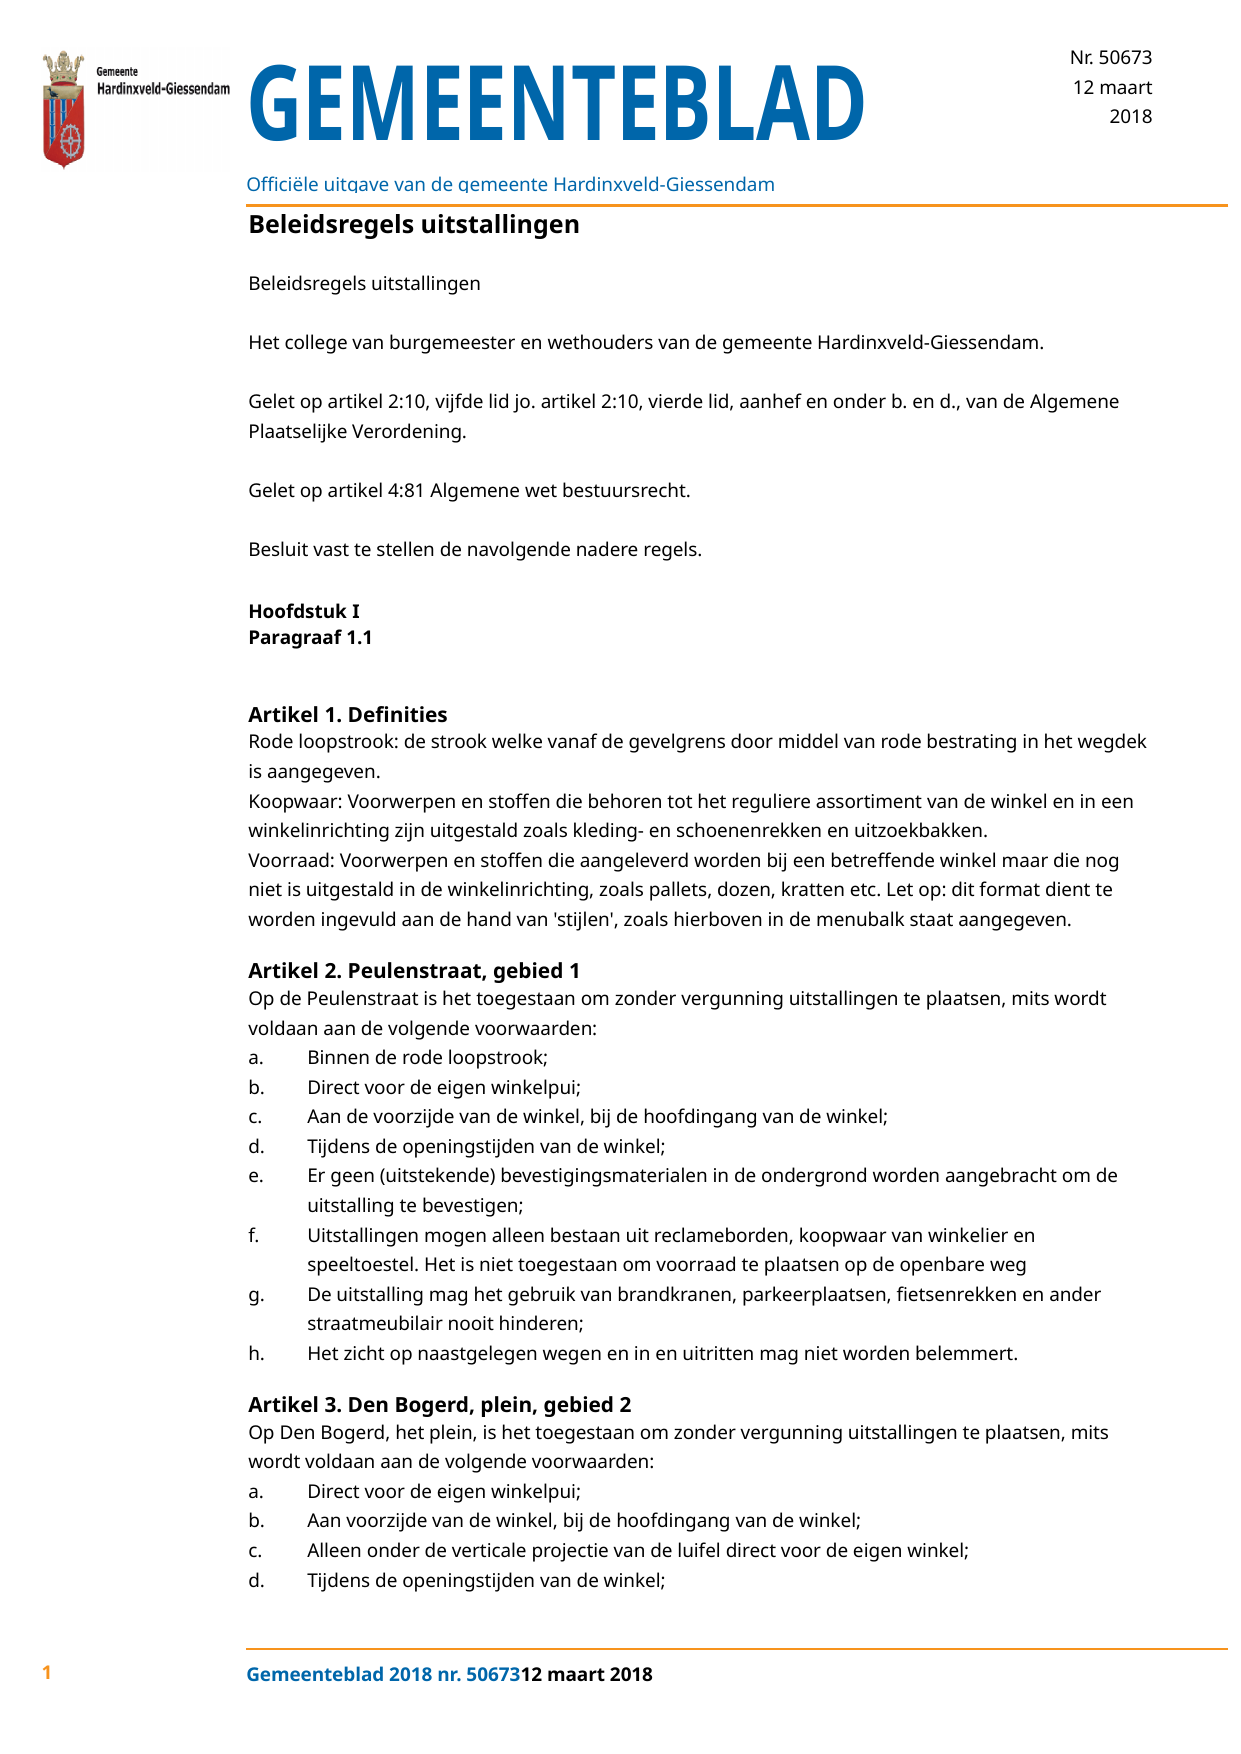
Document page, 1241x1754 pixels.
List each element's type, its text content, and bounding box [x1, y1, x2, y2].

text Besluit vast te stellen de navolgende nadere regels. [248, 537, 1152, 562]
text Hoofdstuk I [248, 596, 1152, 624]
list Alleen onder de verticale projectie van de luifel direct voor de eigen winkel; [248, 1537, 1152, 1563]
list Er geen (uitstekende) bevestigingsmaterialen in de ondergrond worden aangebracht om de uitstalling te bevestigen; [248, 1163, 1152, 1218]
text Beleidsregels uitstallingen [248, 270, 1152, 296]
text Gelet op artikel 2:10, vijfde lid jo. artikel 2:10, vierde lid, aanhef en onder b. en d., van de Algemene Plaatselijke Verordening. [248, 389, 1152, 444]
text Voorraad: Voorwerpen en stoffen die aangeleverd worden bij een betreffende winkel maar die nog niet is uitgestald in de winkelinrichting, zoals pallets, dozen, kratten etc. Let op: dit format dient te worden ingevuld aan de hand van 'stijlen', zoals hierboven in de menubalk staat aangegeven. [248, 847, 1152, 932]
list Tijdens de openingstijden van de winkel; [248, 1133, 1152, 1159]
list Aan de voorzijde van de winkel, bij de hoofdingang van de winkel; [248, 1103, 1152, 1129]
list De uitstalling mag het gebruik van brandkranen, parkeerplaatsen, fietsenrekken en ander straatmeubilair nooit hinderen; [248, 1281, 1152, 1336]
list Direct voor de eigen winkelpui; [248, 1478, 1152, 1504]
list Het zicht op naastgelegen wegen en in en uitritten mag niet worden belemmert. [248, 1340, 1152, 1366]
list Uitstallingen mogen alleen bestaan uit reclameborden, koopwaar van winkelier en speeltoestel. Het is niet toegestaan om voorraad te plaatsen op de openbare weg [248, 1222, 1152, 1277]
text Koopwaar: Voorwerpen en stoffen die behoren tot het reguliere assortiment van de winkel en in een winkelinrichting zijn uitgestald zoals kleding- en schoenenrekken en uitzoekbakken. [248, 788, 1152, 843]
text Paragraaf 1.1 [248, 624, 1152, 650]
text Gelet op artikel 4:81 Algemene wet bestuursrecht. [248, 477, 1152, 503]
list Aan voorzijde van de winkel, bij de hoofdingang van de winkel; [248, 1508, 1152, 1533]
text Artikel 3. Den Bogerd, plein, gebied 2 [248, 1391, 1152, 1419]
text Artikel 1. Definities [248, 700, 1152, 729]
text Op Den Bogerd, het plein, is het toegestaan om zonder vergunning uitstallingen te plaatsen, mits wordt voldaan aan de volgende voorwaarden: [248, 1419, 1152, 1474]
list Direct voor de eigen winkelpui; [248, 1074, 1152, 1099]
text Het college van burgemeester en wethouders van de gemeente Hardinxveld-Giessendam. [248, 329, 1152, 355]
list Tijdens de openingstijden van de winkel; [248, 1567, 1152, 1593]
text Op de Peulenstraat is het toegestaan om zonder vergunning uitstallingen te plaatsen, mits wordt voldaan aan de volgende voorwaarden: [248, 985, 1152, 1040]
list Binnen de rode loopstrook; [248, 1044, 1152, 1070]
text Artikel 2. Peulenstraat, gebied 1 [248, 957, 1152, 985]
picture [41, 47, 231, 172]
text Rode loopstrook: de strook welke vanaf de gevelgrens door middel van rode bestrating in het wegdek is aangegeven. [248, 729, 1152, 784]
text Beleidsregels uitstallingen [248, 207, 1152, 241]
